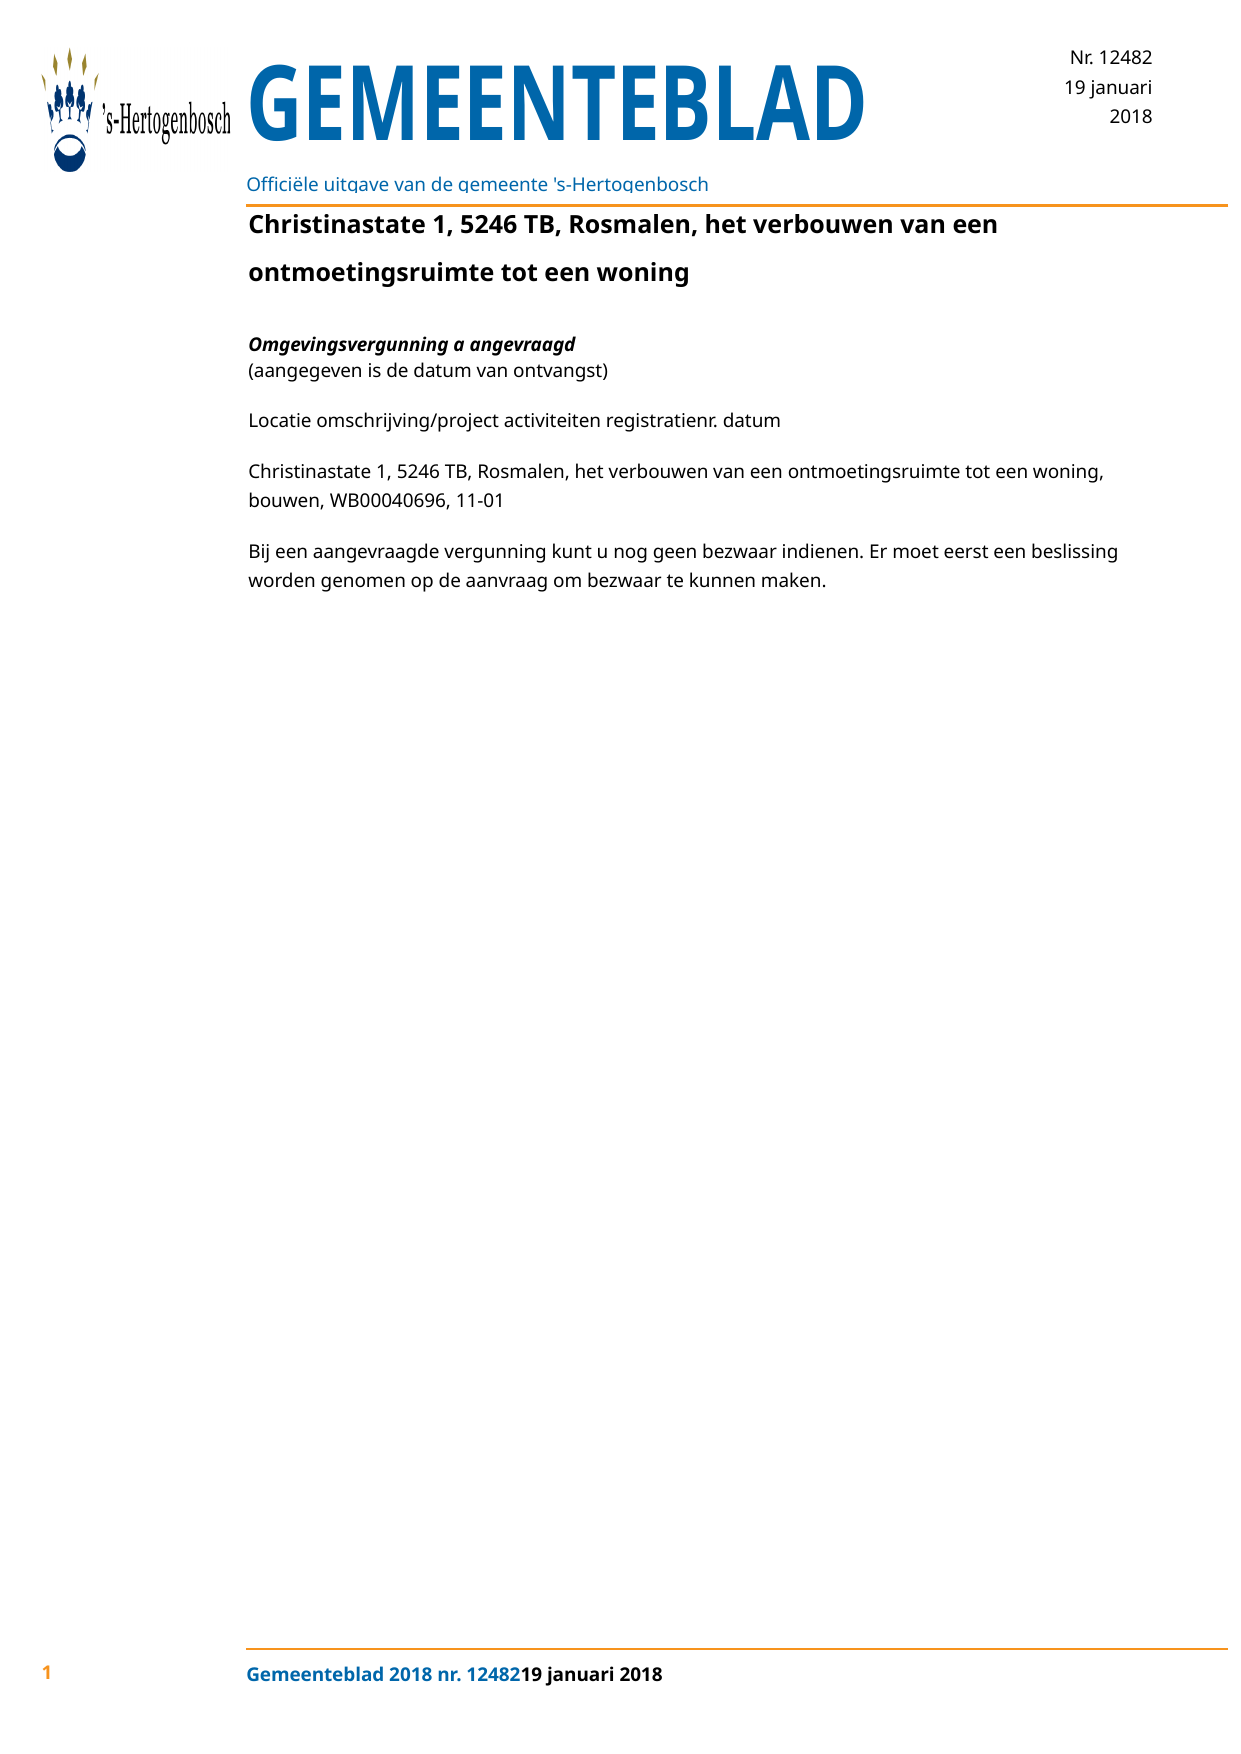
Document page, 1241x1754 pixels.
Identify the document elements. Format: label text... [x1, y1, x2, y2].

text Christinastate 1, 5246 TB, Rosmalen, het verbouwen van een ontmoetingsruimte tot een woning, bouwen, WB00040696, 11-01 [248, 458, 1152, 513]
text Locatie omschrijving/project activiteiten registratienr. datum [248, 408, 1152, 433]
text Omgevingsvergunning a angevraagd [248, 331, 1152, 357]
text (aangegeven is de datum van ontvangst) [248, 357, 1152, 383]
picture [41, 47, 231, 172]
text Bij een aangevraagde vergunning kunt u nog geen bezwaar indienen. Er moet eerst een beslissing worden genomen op de aanvraag om bezwaar te kunnen maken. [248, 538, 1152, 593]
text Christinastate 1, 5246 TB, Rosmalen, het verbouwen van een ontmoetingsruimte tot een woning [248, 207, 1152, 288]
